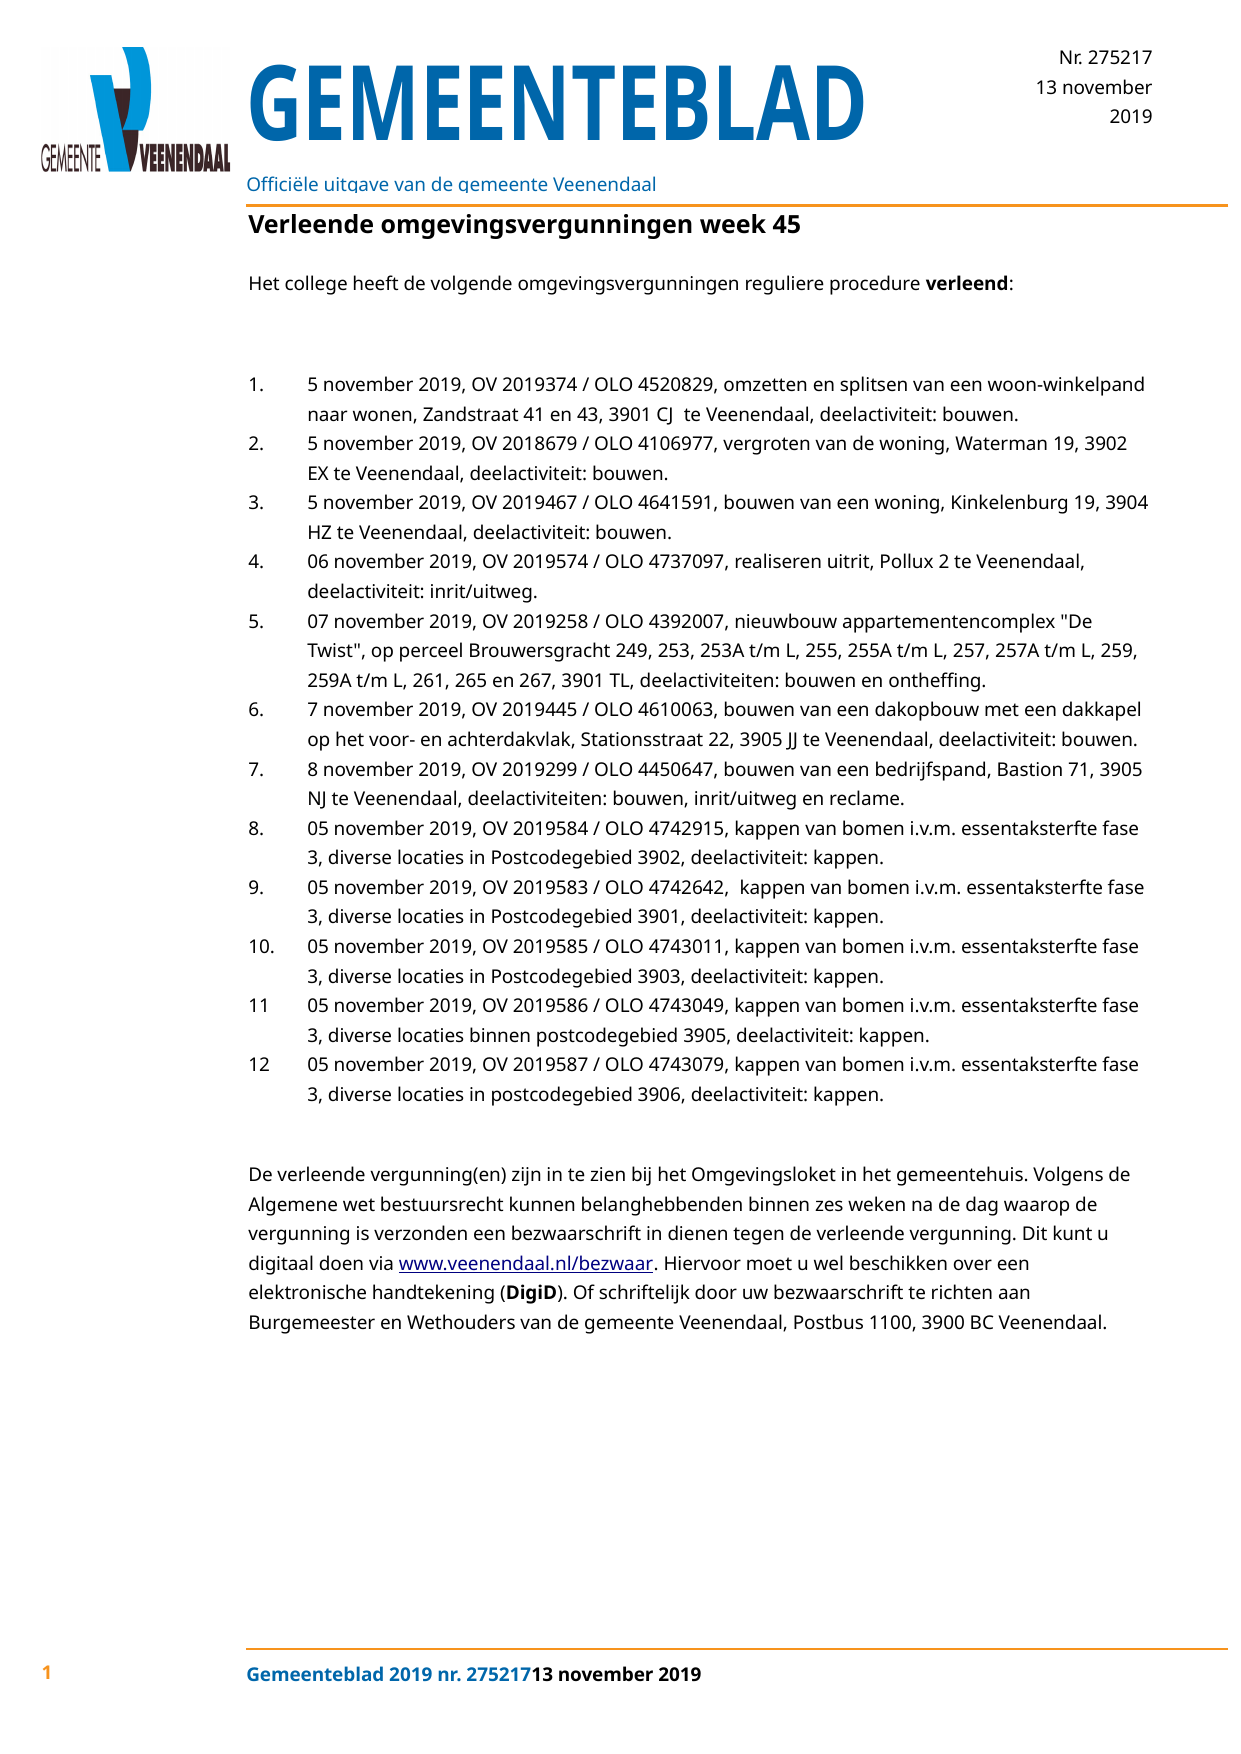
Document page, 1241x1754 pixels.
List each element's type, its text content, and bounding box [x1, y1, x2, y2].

list 06 november 2019, OV 2019574 / OLO 4737097, realiseren uitrit, Pollux 2 te Veenendaal, deelactiviteit: inrit/uitweg. [248, 549, 1152, 604]
list 07 november 2019, OV 2019258 / OLO 4392007, nieuwbouw appartementencomplex "De Twist", op perceel Brouwersgracht 249, 253, 253A t/m L, 255, 255A t/m L, 257, 257A t/m L, 259, 259A t/m L, 261, 265 en 267, 3901 TL, deelactiviteiten: bouwen en ontheffing. [248, 608, 1152, 693]
list 05 november 2019, OV 2019584 / OLO 4742915, kappen van bomen i.v.m. essentaksterfte fase 3, diverse locaties in Postcodegebied 3902, deelactiviteit: kappen. [248, 815, 1152, 870]
text De verleende vergunning(en) zijn in te zien bij het Omgevingsloket in het gemeentehuis. Volgens de Algemene wet bestuursrecht kunnen belanghebbenden binnen zes weken na de dag waarop de vergunning is verzonden een bezwaarschrift in dienen tegen de verleende vergunning. Dit kunt u digitaal doen via www.veenendaal.nl/bezwaar. Hiervoor moet u wel beschikken over een elektronische handtekening (DigiD). Of schriftelijk door uw bezwaarschrift te richten aan Burgemeester en Wethouders van de gemeente Veenendaal, Postbus 1100, 3900 BC Veenendaal. [248, 1161, 1152, 1335]
list 7 november 2019, OV 2019445 / OLO 4610063, bouwen van een dakopbouw met een dakkapel op het voor- en achterdakvlak, Stationsstraat 22, 3905 JJ te Veenendaal, deelactiviteit: bouwen. [248, 697, 1152, 752]
list 05 november 2019, OV 2019583 / OLO 4742642, kappen van bomen i.v.m. essentaksterfte fase 3, diverse locaties in Postcodegebied 3901, deelactiviteit: kappen. [248, 874, 1152, 929]
list 05 november 2019, OV 2019587 / OLO 4743079, kappen van bomen i.v.m. essentaksterfte fase 3, diverse locaties in postcodegebied 3906, deelactiviteit: kappen. [248, 1052, 1152, 1107]
list 5 november 2019, OV 2018679 / OLO 4106977, vergroten van de woning, Waterman 19, 3902 EX te Veenendaal, deelactiviteit: bouwen. [248, 430, 1152, 486]
list 5 november 2019, OV 2019467 / OLO 4641591, bouwen van een woning, Kinkelenburg 19, 3904 HZ te Veenendaal, deelactiviteit: bouwen. [248, 489, 1152, 545]
text Verleende omgevingsvergunningen week 45 [248, 207, 1152, 241]
list 05 november 2019, OV 2019586 / OLO 4743049, kappen van bomen i.v.m. essentaksterfte fase 3, diverse locaties binnen postcodegebied 3905, deelactiviteit: kappen. [248, 992, 1152, 1048]
picture [123, 47, 231, 172]
text Het college heeft de volgende omgevingsvergunningen reguliere procedure verleend: [248, 270, 1152, 296]
list 05 november 2019, OV 2019585 / OLO 4743011, kappen van bomen i.v.m. essentaksterfte fase 3, diverse locaties in Postcodegebied 3903, deelactiviteit: kappen. [248, 933, 1152, 988]
list 8 november 2019, OV 2019299 / OLO 4450647, bouwen van een bedrijfspand, Bastion 71, 3905 NJ te Veenendaal, deelactiviteiten: bouwen, inrit/uitweg en reclame. [248, 756, 1152, 811]
list 5 november 2019, OV 2019374 / OLO 4520829, omzetten en splitsen van een woon-winkelpand naar wonen, Zandstraat 41 en 43, 3901 CJ te Veenendaal, deelactiviteit: bouwen. [248, 371, 1152, 426]
picture [41, 47, 130, 172]
